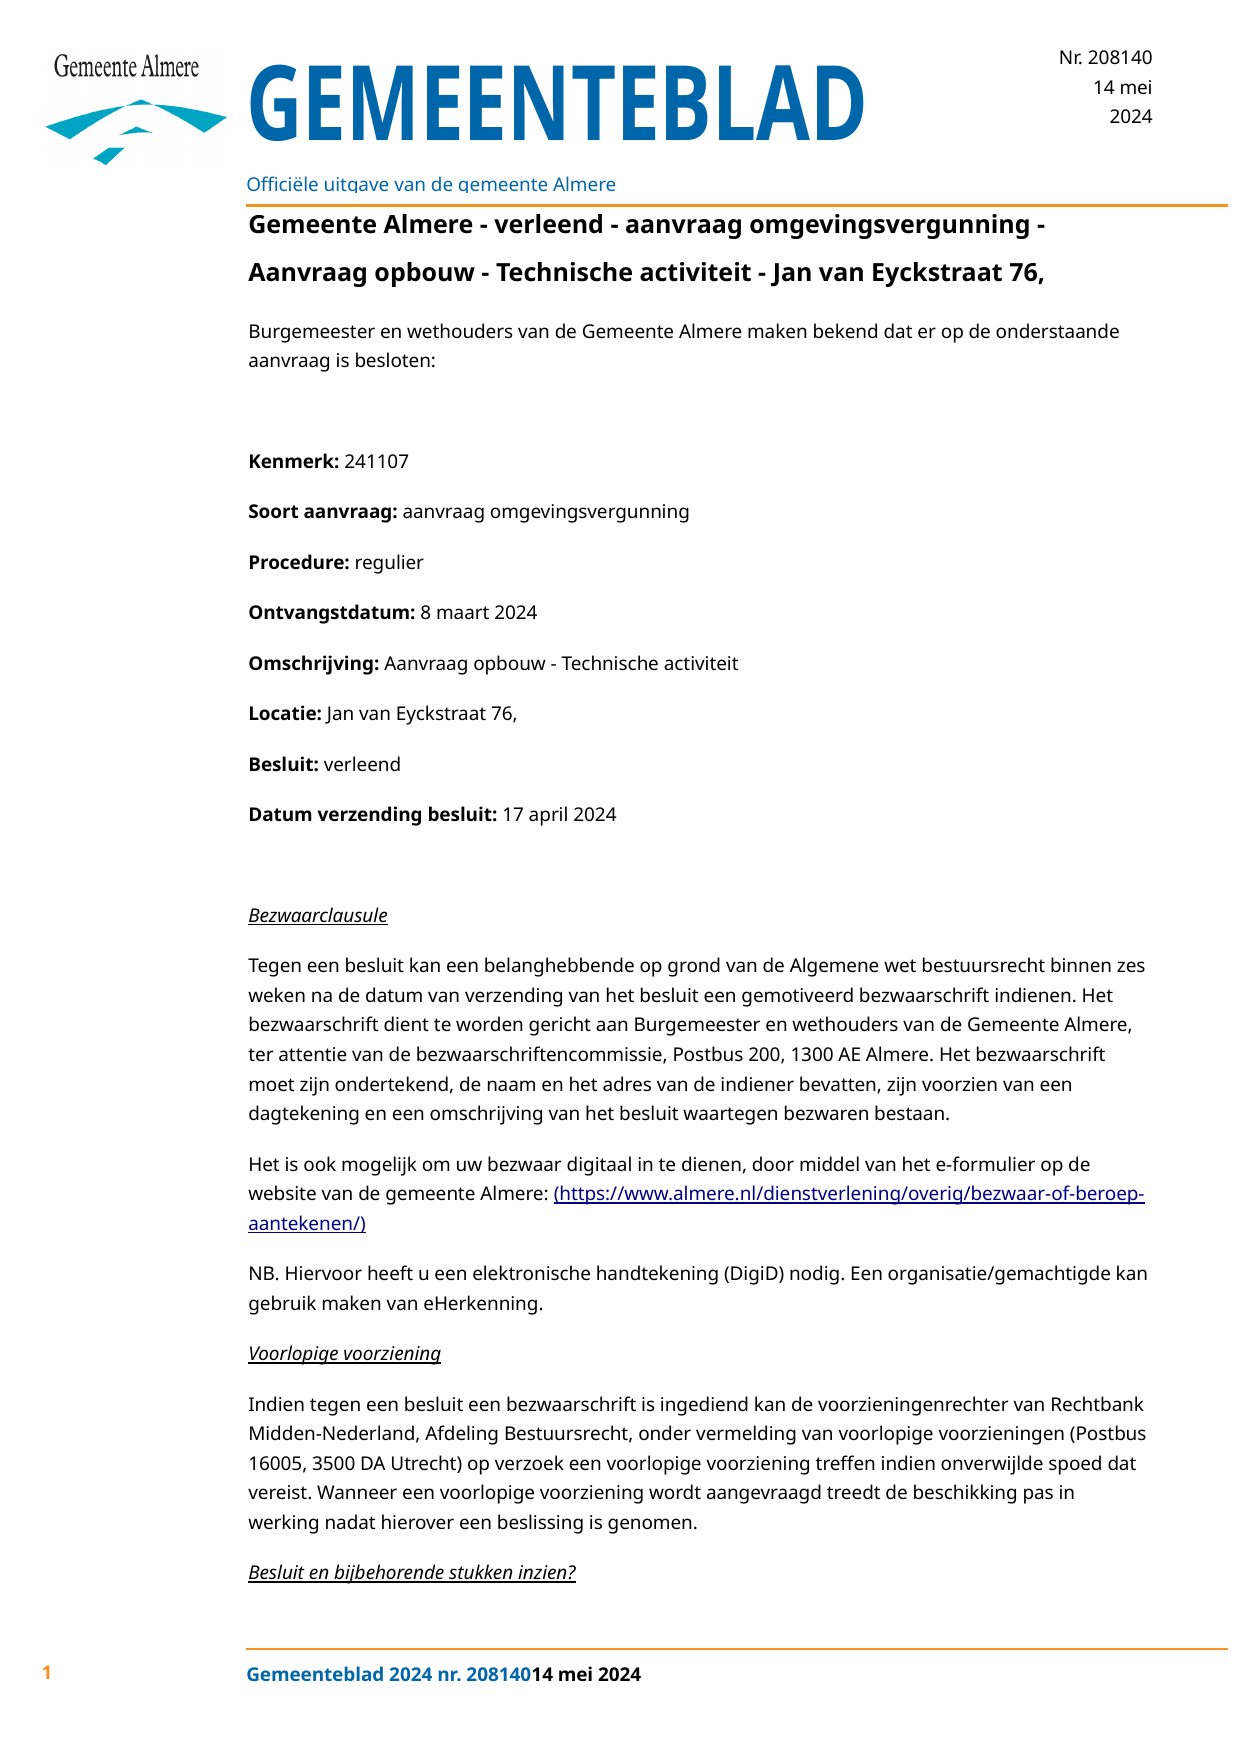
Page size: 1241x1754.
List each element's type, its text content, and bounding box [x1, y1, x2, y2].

text Omschrijving: Aanvraag opbouw - Technische activiteit [248, 650, 1152, 676]
text Indien tegen een besluit een bezwaarschrift is ingediend kan de voorzieningenrechter van Rechtbank Midden-Nederland, Afdeling Bestuursrecht, onder vermelding van voorlopige voorzieningen (Postbus 16005, 3500 DA Utrecht) op verzoek een voorlopige voorziening treffen indien onverwijlde spoed dat vereist. Wanneer een voorlopige voorziening wordt aangevraagd treedt de beschikking pas in werking nadat hierover een beslissing is genomen. [248, 1391, 1152, 1535]
text Bezwaarclausule [248, 902, 1152, 928]
text Kenmerk: 241107 [248, 448, 1152, 474]
text Ontvangstdatum: 8 maart 2024 [248, 599, 1152, 625]
text Voorlopige voorziening [248, 1340, 1152, 1366]
text Locatie: Jan van Eyckstraat 76, [248, 700, 1152, 726]
text Besluit: verleend [248, 751, 1152, 777]
text Burgemeester en wethouders van de Gemeente Almere maken bekend dat er op de onderstaande aanvraag is besloten: [248, 318, 1152, 373]
text Soort aanvraag: aanvraag omgevingsvergunning [248, 499, 1152, 524]
picture [41, 47, 231, 172]
text Procedure: regulier [248, 549, 1152, 575]
text Het is ook mogelijk om uw bezwaar digitaal in te dienen, door middel van het e-formulier op de website van de gemeente Almere: (https://www.almere.nl/dienstverlening/overig/bezwaar-of-beroep-aantekenen/) [248, 1151, 1152, 1236]
text Gemeente Almere - verleend - aanvraag omgevingsvergunning - Aanvraag opbouw - Technische activiteit - Jan van Eyckstraat 76, [248, 207, 1152, 288]
text NB. Hiervoor heeft u een elektronische handtekening (DigiD) nodig. Een organisatie/gemachtigde kan gebruik maken van eHerkenning. [248, 1260, 1152, 1316]
text Besluit en bijbehorende stukken inzien? [248, 1559, 1152, 1585]
text Datum verzending besluit: 17 april 2024 [248, 801, 1152, 827]
text Tegen een besluit kan een belanghebbende op grond van de Algemene wet bestuursrecht binnen zes weken na de datum van verzending van het besluit een gemotiveerd bezwaarschrift indienen. Het bezwaarschrift dient te worden gericht aan Burgemeester en wethouders van de Gemeente Almere, ter attentie van de bezwaarschriftencommissie, Postbus 200, 1300 AE Almere. Het bezwaarschrift moet zijn ondertekend, de naam en het adres van de indiener bevatten, zijn voorzien van een dagtekening en een omschrijving van het besluit waartegen bezwaren bestaan. [248, 952, 1152, 1126]
